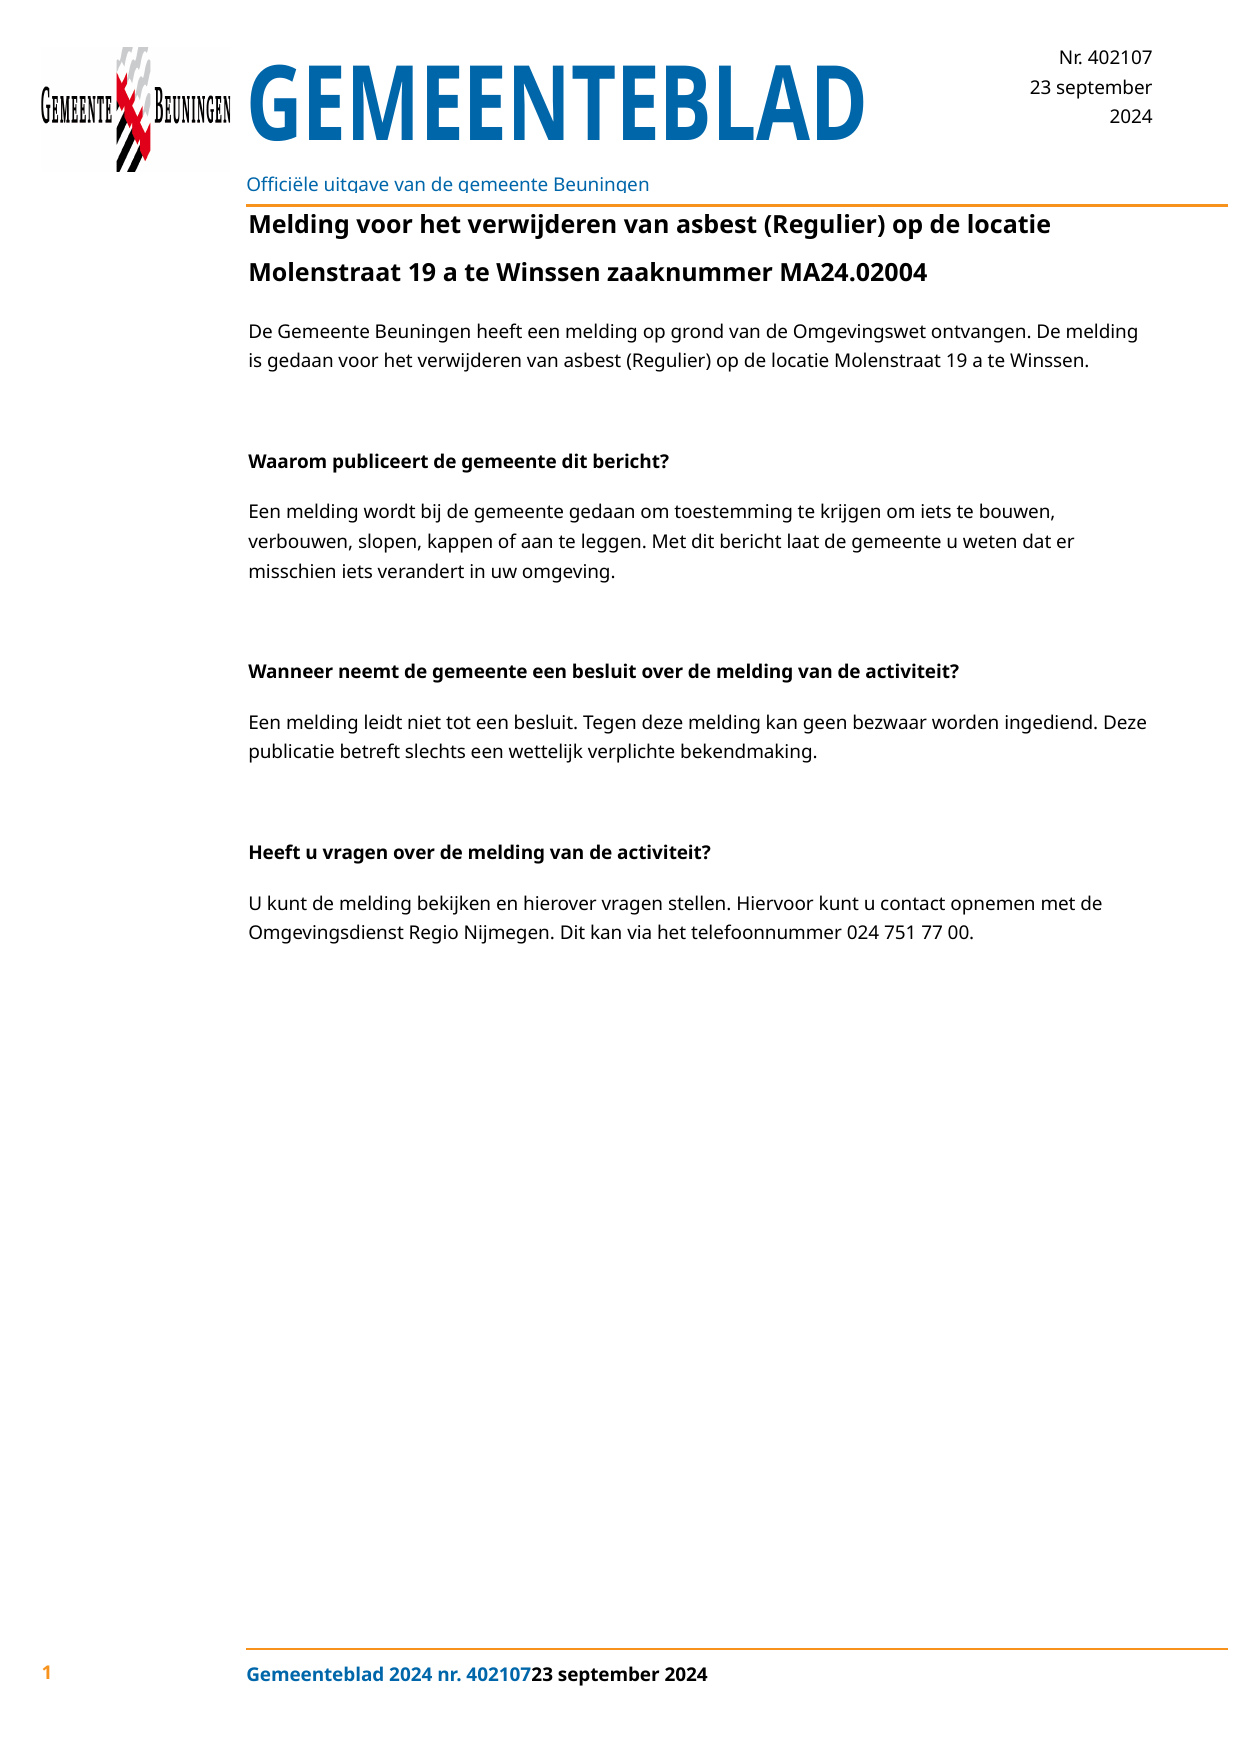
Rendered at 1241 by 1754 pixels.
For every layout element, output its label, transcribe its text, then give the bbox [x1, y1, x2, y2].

text Melding voor het verwijderen van asbest (Regulier) op de locatie Molenstraat 19 a te Winssen zaaknummer MA24.02004 [248, 207, 1152, 288]
text De Gemeente Beuningen heeft een melding op grond van de Omgevingswet ontvangen. De melding is gedaan voor het verwijderen van asbest (Regulier) op de locatie Molenstraat 19 a te Winssen. [248, 318, 1152, 373]
text Waarom publiceert de gemeente dit bericht? [248, 448, 1152, 474]
picture [41, 47, 231, 172]
text Heeft u vragen over de melding van de activiteit? [248, 839, 1152, 865]
text Wanneer neemt de gemeente een besluit over de melding van de activiteit? [248, 659, 1152, 684]
text Een melding leidt niet tot een besluit. Tegen deze melding kan geen bezwaar worden ingediend. Deze publicatie betreft slechts een wettelijk verplichte bekendmaking. [248, 709, 1152, 764]
text Een melding wordt bij de gemeente gedaan om toestemming te krijgen om iets te bouwen, verbouwen, slopen, kappen of aan te leggen. Met dit bericht laat de gemeente u weten dat er misschien iets verandert in uw omgeving. [248, 499, 1152, 584]
text U kunt de melding bekijken en hierover vragen stellen. Hiervoor kunt u contact opnemen met de Omgevingsdienst Regio Nijmegen. Dit kan via het telefoonnummer 024 751 77 00. [248, 890, 1152, 945]
